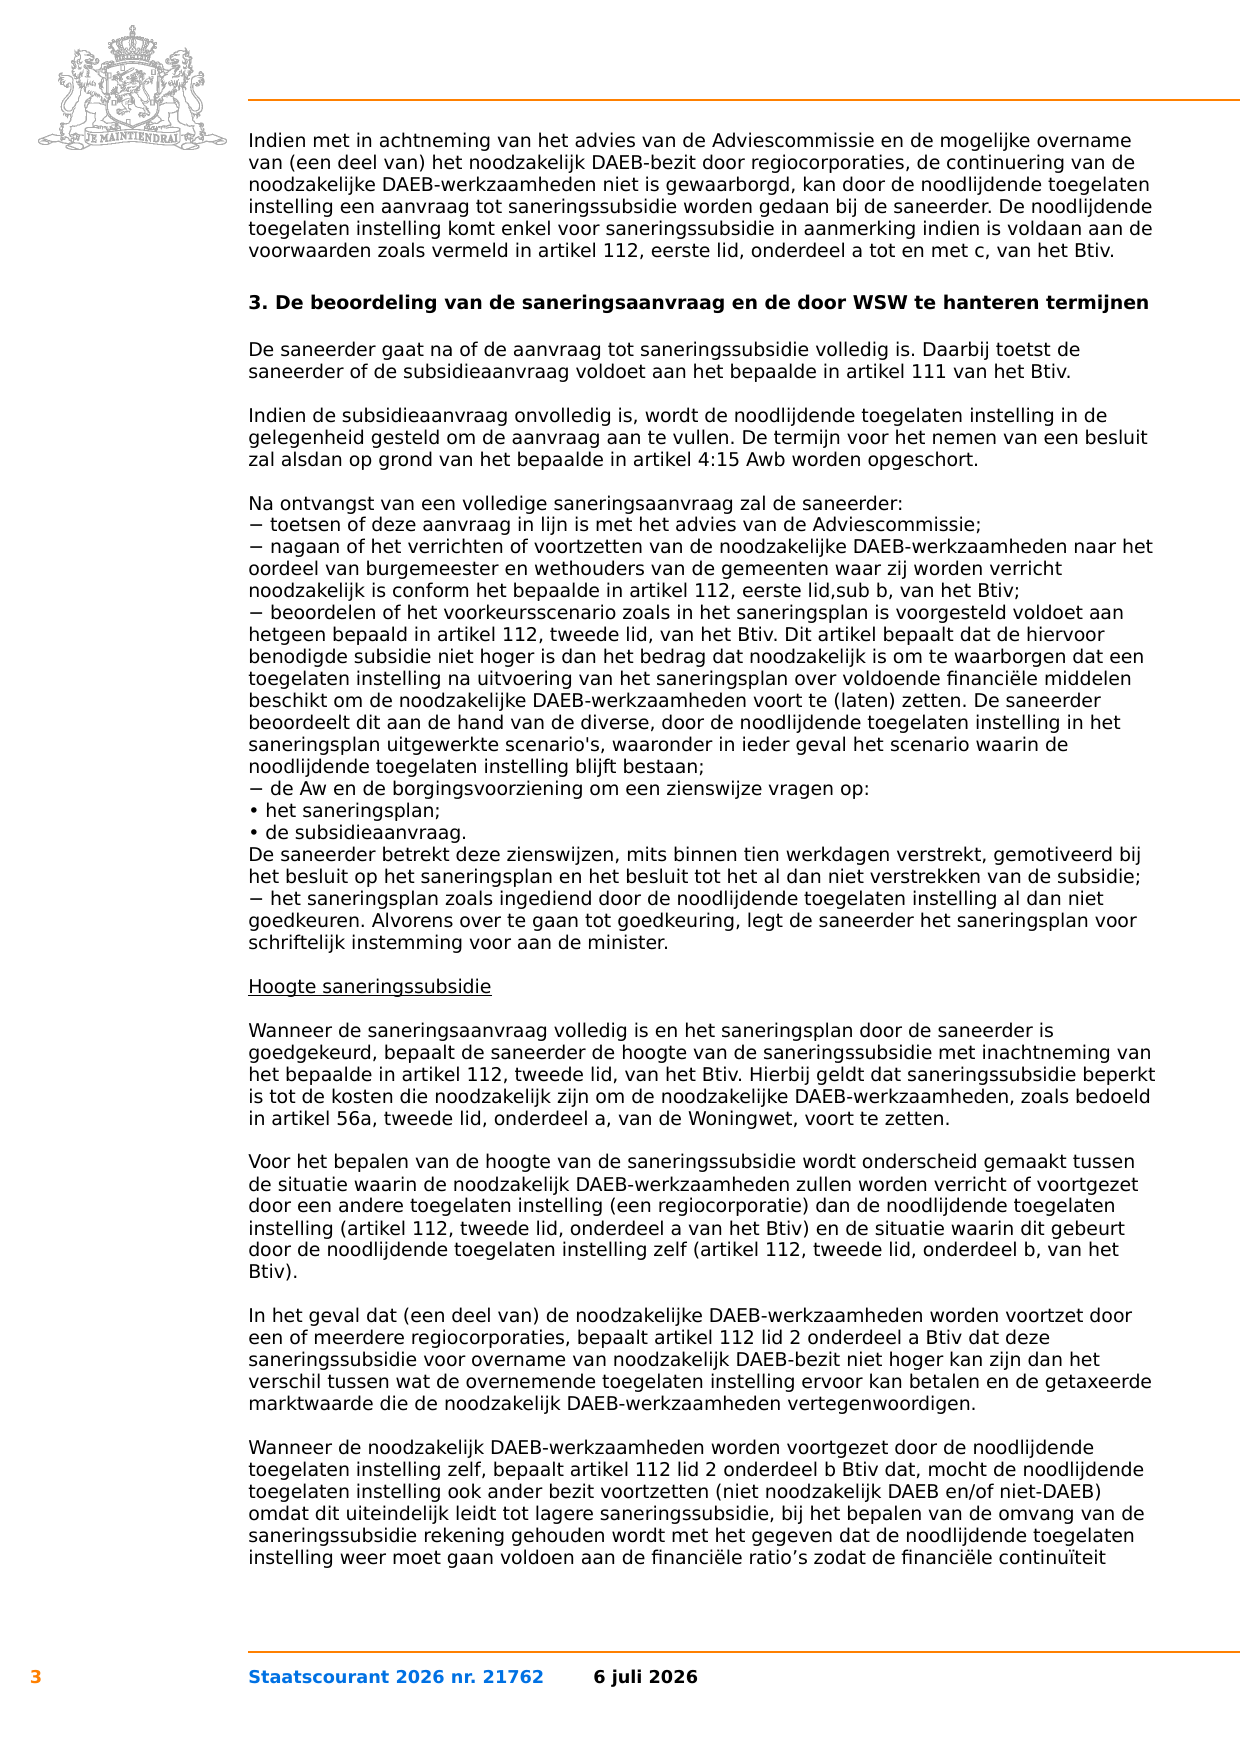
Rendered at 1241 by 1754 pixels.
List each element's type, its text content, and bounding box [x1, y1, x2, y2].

text Wanneer de saneringsaanvraag volledig is en het saneringsplan door de saneerder is goedgekeurd, bepaalt de saneerder de hoogte van de saneringssubsidie met inachtneming van het bepaalde in artikel 112, tweede lid, van het Btiv. Hierbij geldt dat saneringssubsidie beperkt is tot de kosten die noodzakelijk zijn om de noodzakelijke DAEB-werkzaamheden, zoals bedoeld in artikel 56a, tweede lid, onderdeel a, van de Woningwet, voort te zetten. [248, 1020, 1163, 1129]
text Indien de subsidieaanvraag onvolledig is, wordt de noodlijdende toegelaten instelling in de gelegenheid gesteld om de aanvraag aan te vullen. De termijn voor het nemen van een besluit zal alsdan op grond van het bepaalde in artikel 4:15 Awb worden opgeschort. [248, 404, 1163, 471]
text − toetsen of deze aanvraag in lijn is met het advies van de Adviescommissie; [248, 514, 1163, 536]
text De saneerder gaat na of de aanvraag tot saneringssubsidie volledig is. Daarbij toetst de saneerder of de subsidieaanvraag voldoet aan het bepaalde in artikel 111 van het Btiv. [248, 339, 1163, 383]
text − nagaan of het verrichten of voortzetten van de noodzakelijke DAEB-werkzaamheden naar het oordeel van burgemeester en wethouders van de gemeenten waar zij worden verricht noodzakelijk is conform het bepaalde in artikel 112, eerste lid,sub b, van het Btiv; [248, 536, 1163, 602]
text • de subsidieaanvraag. [248, 822, 1163, 844]
text − beoordelen of het voorkeursscenario zoals in het saneringsplan is voorgesteld voldoet aan hetgeen bepaald in artikel 112, tweede lid, van het Btiv. Dit artikel bepaalt dat de hiervoor benodigde subsidie niet hoger is dan het bedrag dat noodzakelijk is om te waarborgen dat een toegelaten instelling na uitvoering van het saneringsplan over voldoende financiële middelen beschikt om de noodzakelijke DAEB-werkzaamheden voort te (laten) zetten. De saneerder beoordeelt dit aan de hand van de diverse, door de noodlijdende toegelaten instelling in het saneringsplan uitgewerkte scenario's, waaronder in ieder geval het scenario waarin de noodlijdende toegelaten instelling blijft bestaan; [248, 602, 1163, 778]
text De saneerder betrekt deze zienswijzen, mits binnen tien werkdagen verstrekt, gemotiveerd bij het besluit op het saneringsplan en het besluit tot het al dan niet verstrekken van de subsidie; [248, 844, 1163, 888]
text Wanneer de noodzakelijk DAEB-werkzaamheden worden voortgezet door de noodlijdende toegelaten instelling zelf, bepaalt artikel 112 lid 2 onderdeel b Btiv dat, mocht de noodlijdende toegelaten instelling ook ander bezit voortzetten (niet noodzakelijk DAEB en/of niet-DAEB) omdat dit uiteindelijk leidt tot lagere saneringssubsidie, bij het bepalen van de omvang van de saneringssubsidie rekening gehouden wordt met het gegeven dat de noodlijdende toegelaten instelling weer moet gaan voldoen aan de financiële ratio’s zodat de financiële continuïteit [248, 1437, 1163, 1569]
subtitle 3. De beoordeling van de saneringsaanvraag en de door WSW te hanteren termijnen [248, 292, 1163, 314]
text Indien met in achtneming van het advies van de Adviescommissie en de mogelijke overname van (een deel van) het noodzakelijk DAEB-bezit door regiocorporaties, de continuering van de noodzakelijke DAEB-werkzaamheden niet is gewaarborgd, kan door de noodlijdende toegelaten instelling een aanvraag tot saneringssubsidie worden gedaan bij de saneerder. De noodlijdende toegelaten instelling komt enkel voor saneringssubsidie in aanmerking indien is voldaan aan de voorwaarden zoals vermeld in artikel 112, eerste lid, onderdeel a tot en met c, van het Btiv. [248, 130, 1163, 262]
text • het saneringsplan; [248, 800, 1163, 822]
subtitle Hoogte saneringssubsidie [248, 976, 1163, 998]
text − de Aw en de borgingsvoorziening om een zienswijze vragen op: [248, 778, 1163, 800]
text − het saneringsplan zoals ingediend door de noodlijdende toegelaten instelling al dan niet goedkeuren. Alvorens over te gaan tot goedkeuring, legt de saneerder het saneringsplan voor schriftelijk instemming voor aan de minister. [248, 888, 1163, 954]
text Na ontvangst van een volledige saneringsaanvraag zal de saneerder: [248, 492, 1163, 514]
text Voor het bepalen van de hoogte van de saneringssubsidie wordt onderscheid gemaakt tussen de situatie waarin de noodzakelijk DAEB-werkzaamheden zullen worden verricht of voortgezet door een andere toegelaten instelling (een regiocorporatie) dan de noodlijdende toegelaten instelling (artikel 112, tweede lid, onderdeel a van het Btiv) en de situatie waarin dit gebeurt door de noodlijdende toegelaten instelling zelf (artikel 112, tweede lid, onderdeel b, van het Btiv). [248, 1151, 1163, 1283]
text In het geval dat (een deel van) de noodzakelijke DAEB-werkzaamheden worden voortzet door een of meerdere regiocorporaties, bepaalt artikel 112 lid 2 onderdeel a Btiv dat deze saneringssubsidie voor overname van noodzakelijk DAEB-bezit niet hoger kan zijn dan het verschil tussen wat de overnemende toegelaten instelling ervoor kan betalen en de getaxeerde marktwaarde die de noodzakelijk DAEB-werkzaamheden vertegenwoordigen. [248, 1305, 1163, 1415]
picture [38, 25, 227, 150]
